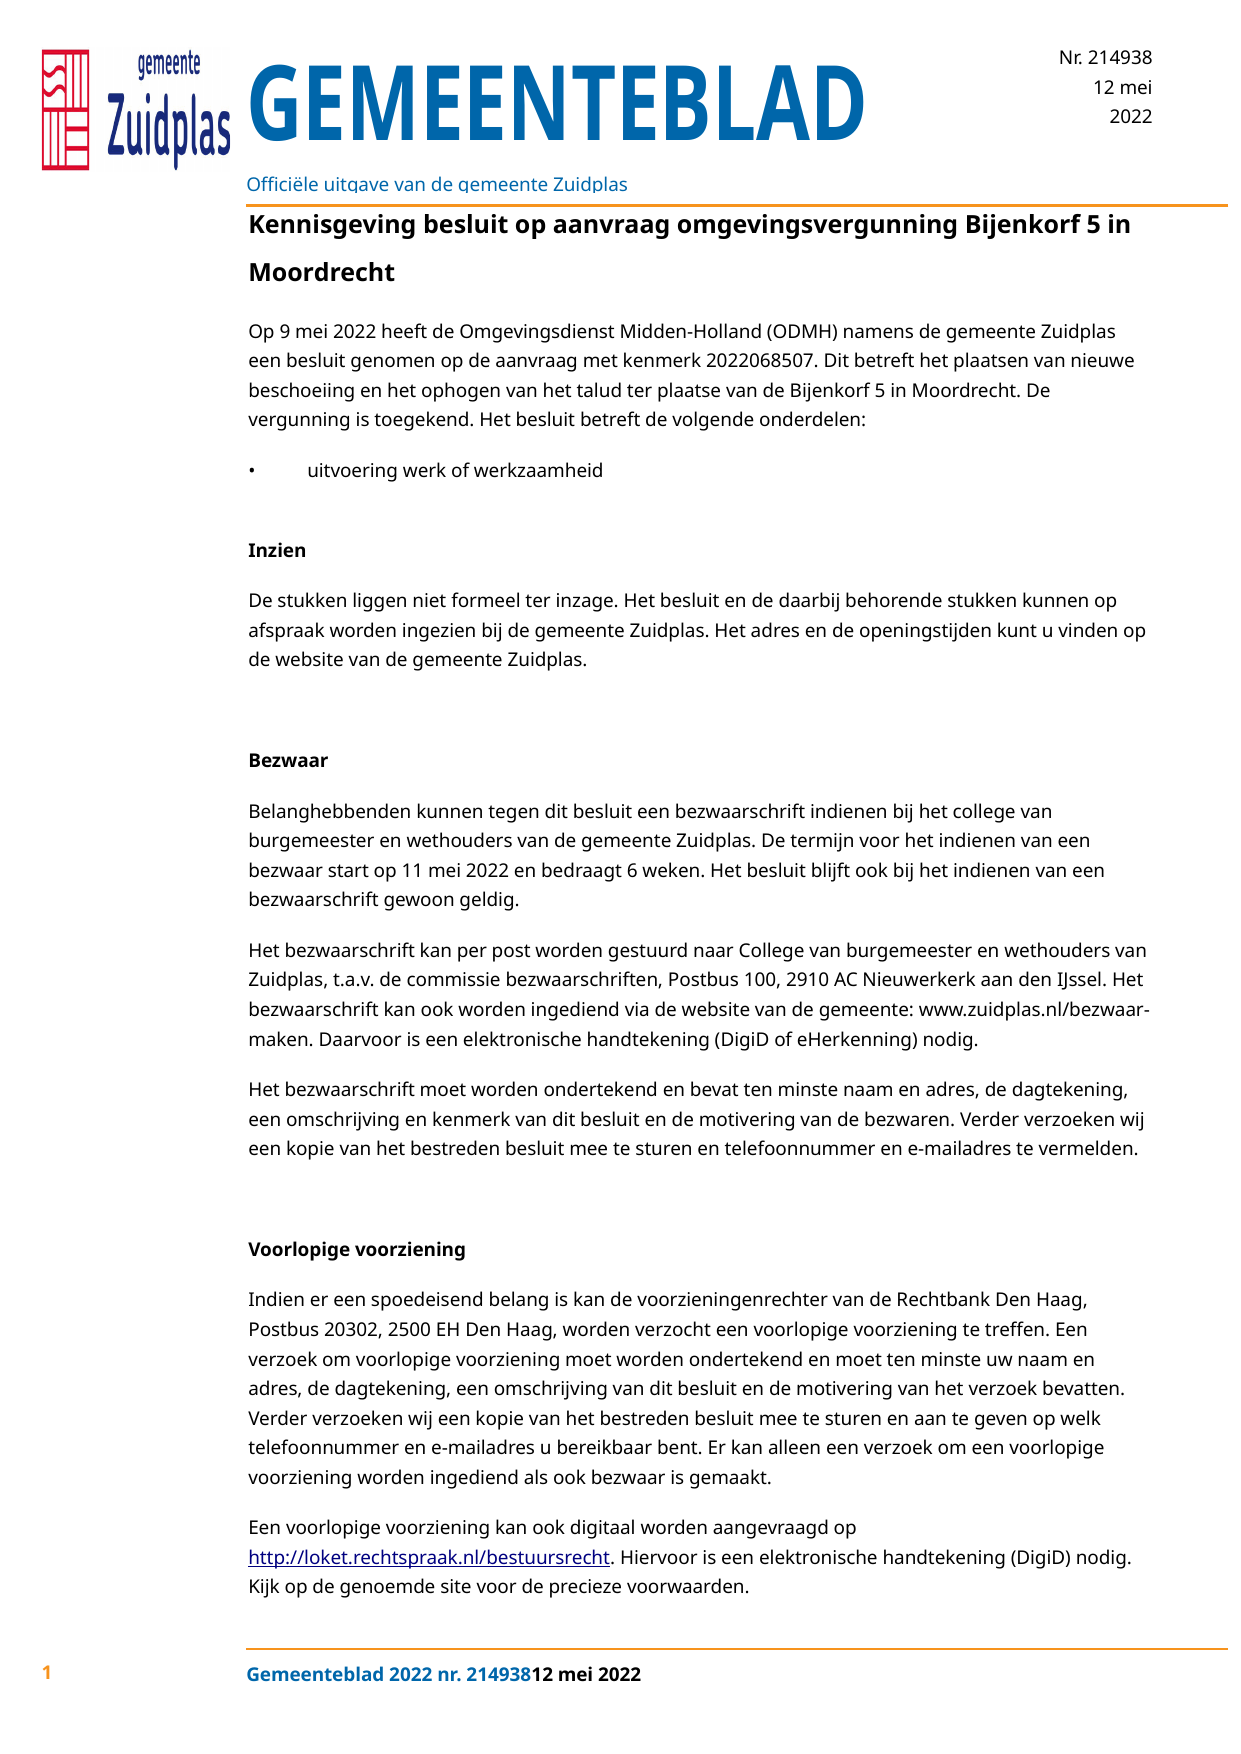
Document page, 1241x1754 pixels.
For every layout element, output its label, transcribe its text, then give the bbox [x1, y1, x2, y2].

text Kennisgeving besluit op aanvraag omgevingsvergunning Bijenkorf 5 in Moordrecht [248, 207, 1152, 288]
list uitvoering werk of werkzaamheid [248, 457, 1152, 483]
text Het bezwaarschrift kan per post worden gestuurd naar College van burgemeester en wethouders van Zuidplas, t.a.v. de commissie bezwaarschriften, Postbus 100, 2910 AC Nieuwerkerk aan den IJssel. Het bezwaarschrift kan ook worden ingediend via de website van de gemeente: www.zuidplas.nl/bezwaar-maken. Daarvoor is een elektronische handtekening (DigiD of eHerkenning) nodig. [248, 937, 1152, 1052]
text Indien er een spoedeisend belang is kan de voorzieningenrechter van de Rechtbank Den Haag, Postbus 20302, 2500 EH Den Haag, worden verzocht een voorlopige voorziening te treffen. Een verzoek om voorlopige voorziening moet worden ondertekend en moet ten minste uw naam en adres, de dagtekening, een omschrijving van dit besluit en de motivering van het verzoek bevatten. Verder verzoeken wij een kopie van het bestreden besluit mee te sturen en aan te geven op welk telefoonnummer en e-mailadres u bereikbaar bent. Er kan alleen een verzoek om een voorlopige voorziening worden ingediend als ook bezwaar is gemaakt. [248, 1287, 1152, 1490]
text De stukken liggen niet formeel ter inzage. Het besluit en de daarbij behorende stukken kunnen op afspraak worden ingezien bij de gemeente Zuidplas. Het adres en de openingstijden kunt u vinden op de website van de gemeente Zuidplas. [248, 587, 1152, 672]
text Het bezwaarschrift moet worden ondertekend en bevat ten minste naam en adres, de dagtekening, een omschrijving en kenmerk van dit besluit en de motivering van de bezwaren. Verder verzoeken wij een kopie van het bestreden besluit mee te sturen en telefoonnummer en e-mailadres te vermelden. [248, 1076, 1152, 1161]
text Inzien [248, 537, 1152, 563]
text Belanghebbenden kunnen tegen dit besluit een bezwaarschrift indienen bij het college van burgemeester en wethouders van de gemeente Zuidplas. De termijn voor het indienen van een bezwaar start op 11 mei 2022 en bedraagt 6 weken. Het besluit blijft ook bij het indienen van een bezwaarschrift gewoon geldig. [248, 798, 1152, 912]
text Bezwaar [248, 747, 1152, 773]
text Een voorlopige voorziening kan ook digitaal worden aangevraagd op http://loket.rechtspraak.nl/bestuursrecht. Hiervoor is een elektronische handtekening (DigiD) nodig. Kijk op de genoemde site voor de precieze voorwaarden. [248, 1514, 1152, 1599]
text Voorlopige voorziening [248, 1236, 1152, 1262]
text Op 9 mei 2022 heeft de Omgevingsdienst Midden-Holland (ODMH) namens de gemeente Zuidplas een besluit genomen op de aanvraag met kenmerk 2022068507. Dit betreft het plaatsen van nieuwe beschoeiing en het ophogen van het talud ter plaatse van de Bijenkorf 5 in Moordrecht. De vergunning is toegekend. Het besluit betreft de volgende onderdelen: [248, 318, 1152, 432]
picture [41, 47, 231, 172]
